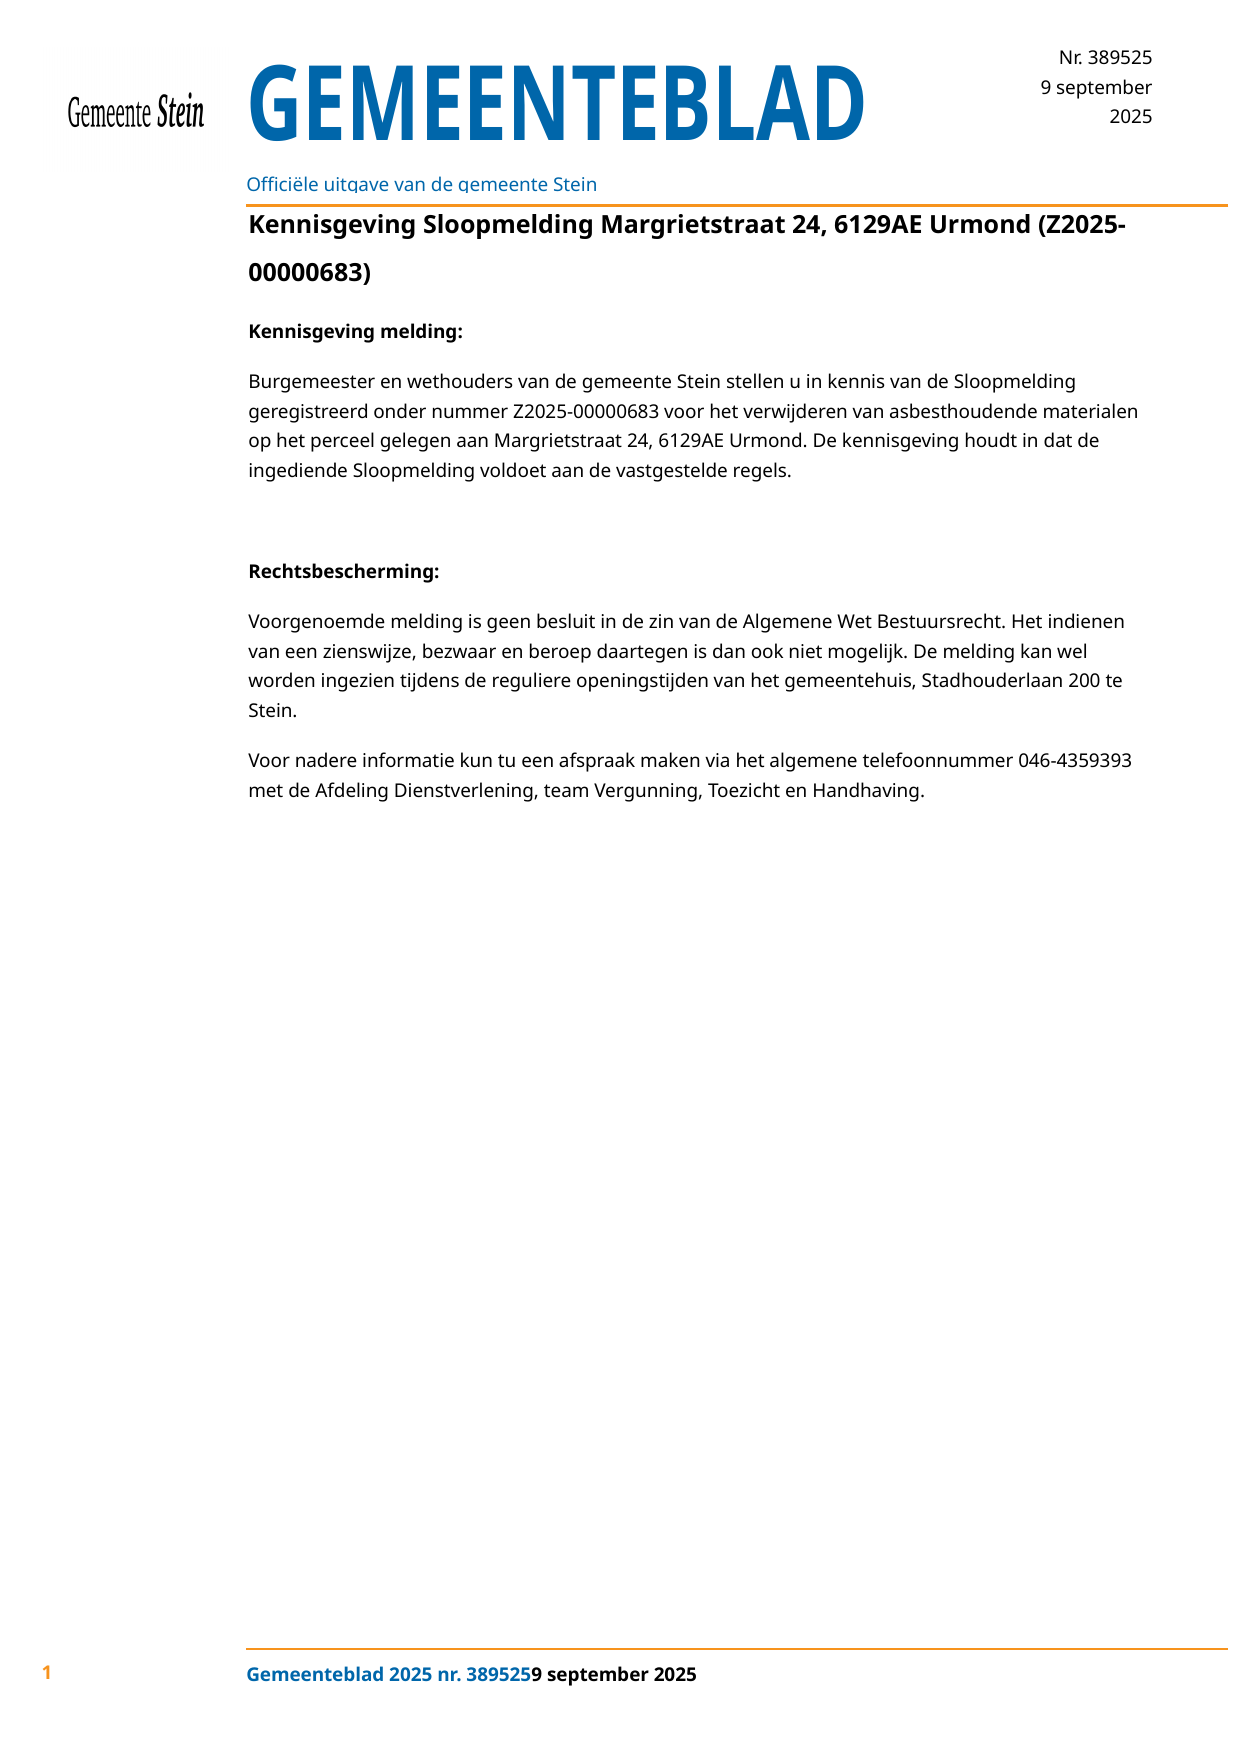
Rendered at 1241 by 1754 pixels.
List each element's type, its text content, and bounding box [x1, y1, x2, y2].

text Kennisgeving melding: [248, 318, 1152, 344]
text Burgemeester en wethouders van de gemeente Stein stellen u in kennis van de Sloopmelding geregistreerd onder nummer Z2025-00000683 voor het verwijderen van asbesthoudende materialen op het perceel gelegen aan Margrietstraat 24, 6129AE Urmond. De kennisgeving houdt in dat de ingediende Sloopmelding voldoet aan de vastgestelde regels. [248, 368, 1152, 483]
text Voorgenoemde melding is geen besluit in de zin van de Algemene Wet Bestuursrecht. Het indienen van een zienswijze, bezwaar en beroep daartegen is dan ook niet mogelijk. De melding kan wel worden ingezien tijdens de reguliere openingstijden van het gemeentehuis, Stadhouderlaan 200 te Stein. [248, 608, 1152, 723]
text Rechtsbescherming: [248, 558, 1152, 584]
picture [41, 47, 231, 172]
text Kennisgeving Sloopmelding Margrietstraat 24, 6129AE Urmond (Z2025-00000683) [248, 207, 1152, 288]
text Voor nadere informatie kun tu een afspraak maken via het algemene telefoonnummer 046-4359393 met de Afdeling Dienstverlening, team Vergunning, Toezicht en Handhaving. [248, 747, 1152, 803]
